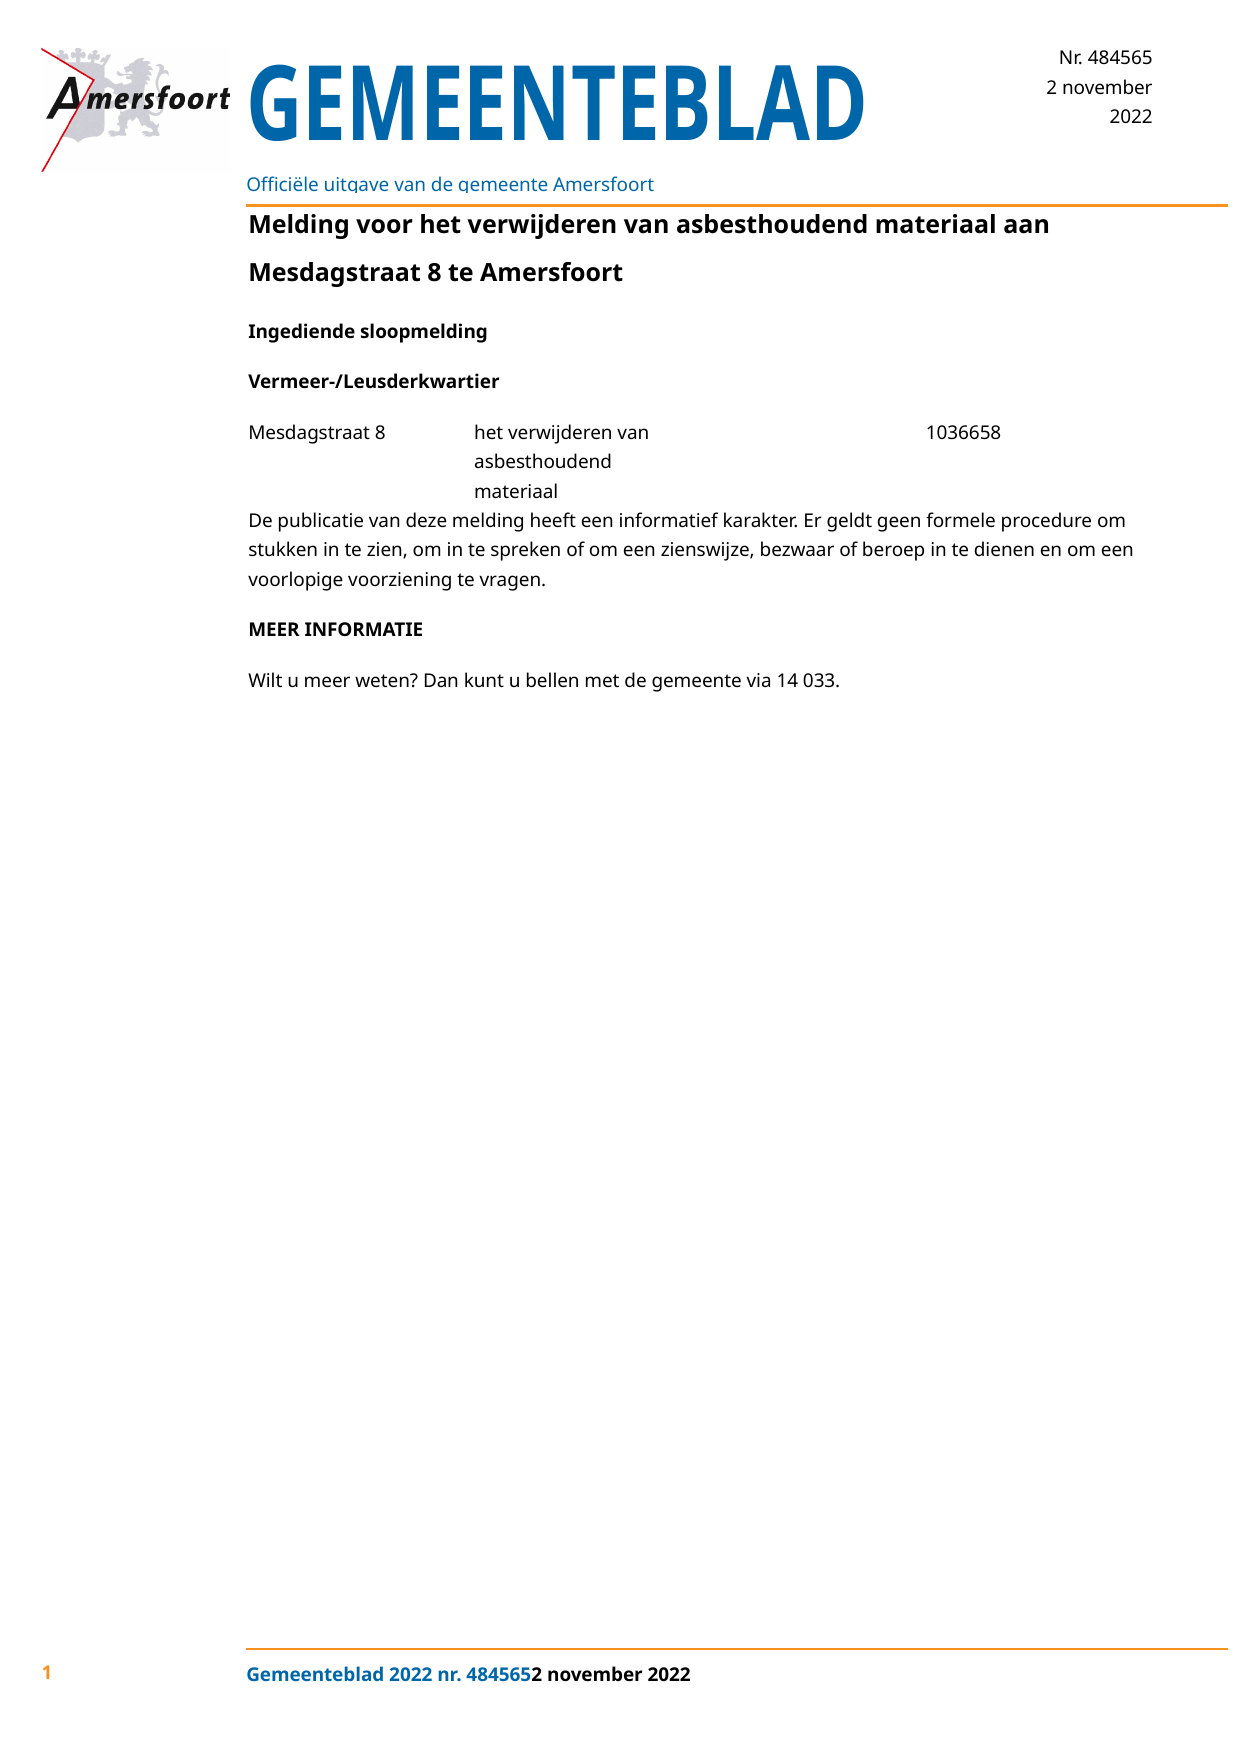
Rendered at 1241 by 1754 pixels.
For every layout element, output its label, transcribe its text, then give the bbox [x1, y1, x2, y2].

table_header het verwijderen van asbesthoudend materiaal [474, 419, 700, 504]
text Wilt u meer weten? Dan kunt u bellen met de gemeente via 14 033. [248, 667, 1152, 693]
text Ingediende sloopmelding [248, 318, 1152, 344]
table_header 1036658 [926, 419, 1152, 504]
picture [41, 47, 231, 172]
text Melding voor het verwijderen van asbesthoudend materiaal aan Mesdagstraat 8 te Amersfoort [248, 207, 1152, 288]
table_header Mesdagstraat 8 [248, 419, 474, 504]
text MEER INFORMATIE [248, 617, 1152, 642]
text De publicatie van deze melding heeft een informatief karakter. Er geldt geen formele procedure om stukken in te zien, om in te spreken of om een zienswijze, bezwaar of beroep in te dienen en om een voorlopige voorziening te vragen. [248, 507, 1152, 592]
table_header [700, 419, 926, 504]
text Vermeer-/Leusderkwartier [248, 368, 1152, 394]
